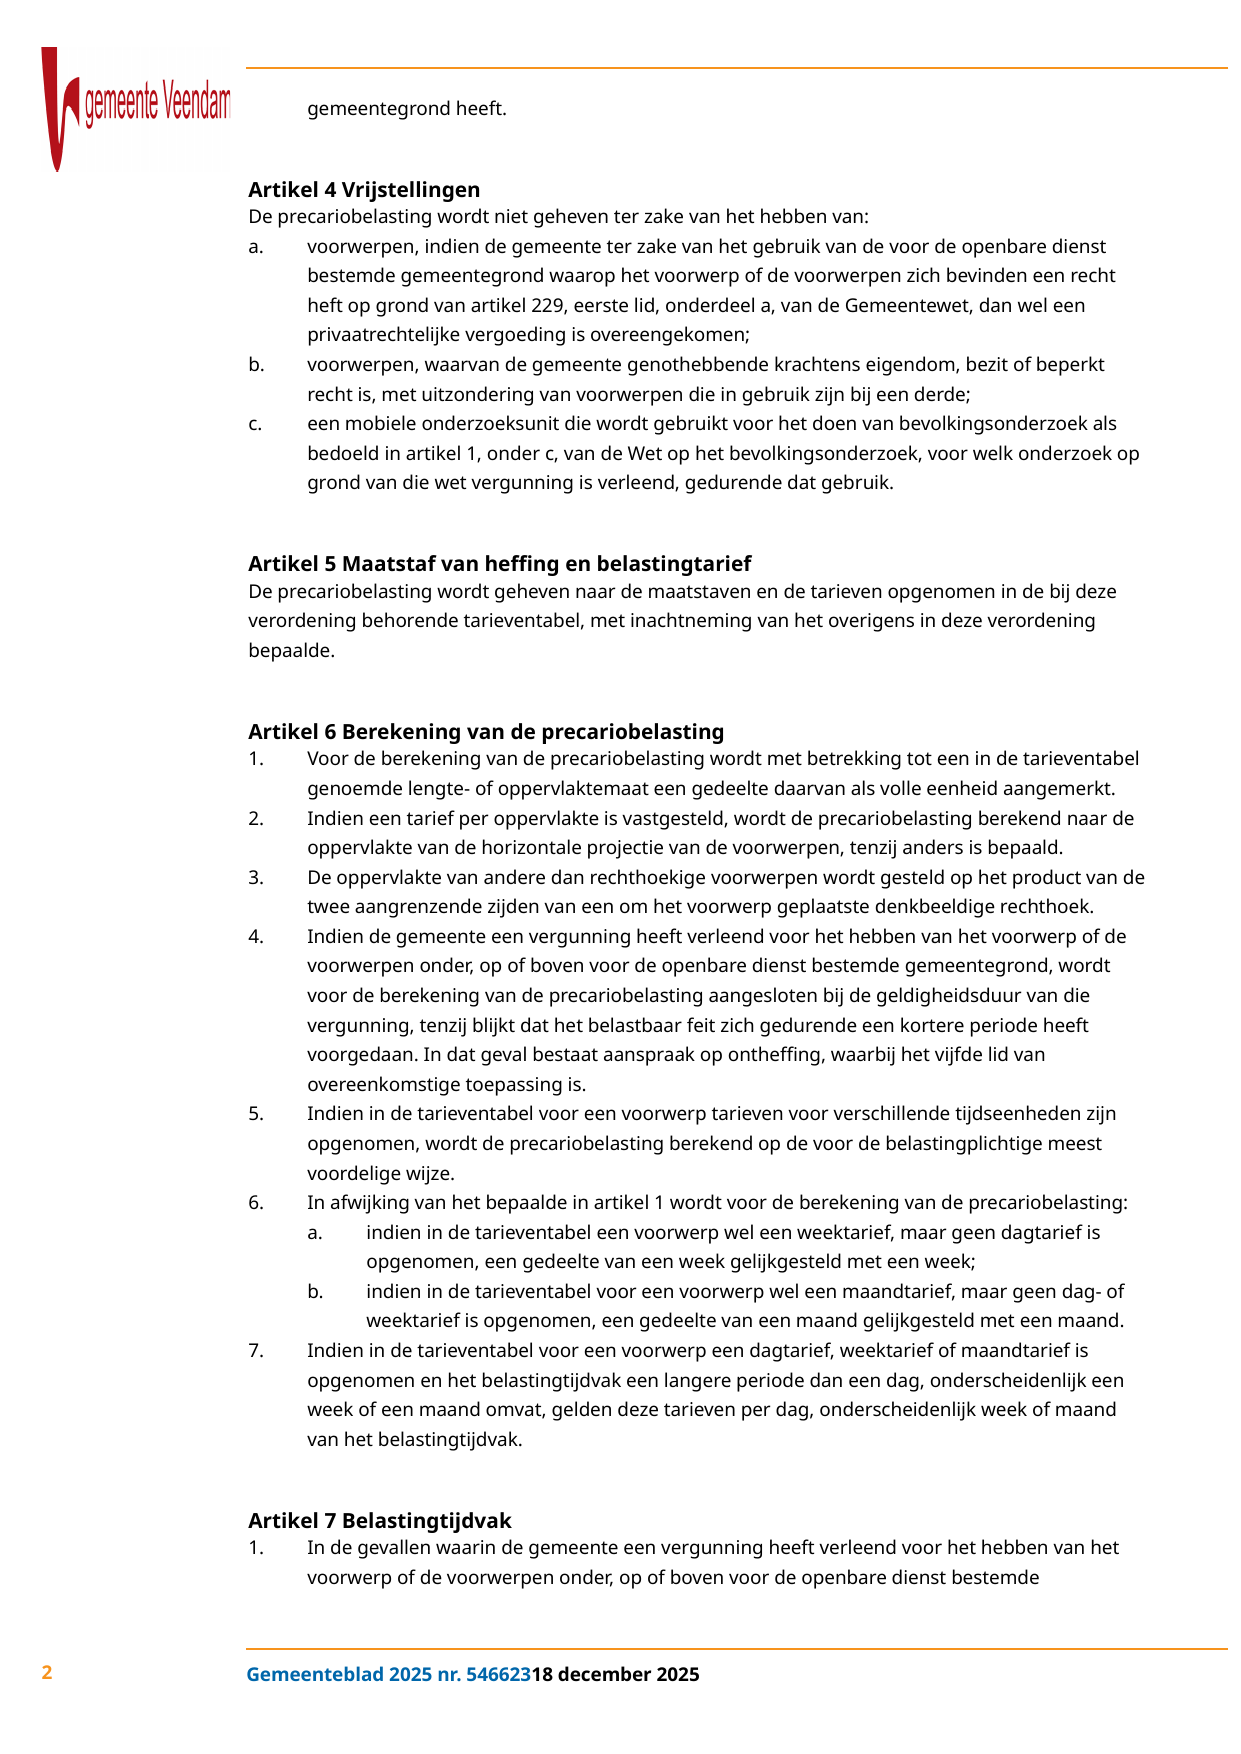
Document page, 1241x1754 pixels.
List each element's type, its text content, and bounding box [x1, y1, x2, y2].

list In afwijking van het bepaalde in artikel 1 wordt voor de berekening van de precariobelasting: [248, 1189, 1152, 1215]
text De precariobelasting wordt niet geheven ter zake van het hebben van: [248, 203, 1152, 229]
list gemeentegrond heeft. [248, 95, 1152, 121]
list Indien de gemeente een vergunning heeft verleend voor het hebben van het voorwerp of de voorwerpen onder, op of boven voor de openbare dienst bestemde gemeentegrond, wordt voor de berekening van de precariobelasting aangesloten bij de geldigheidsduur van die vergunning, tenzij blijkt dat het belastbaar feit zich gedurende een kortere periode heeft voorgedaan. In dat geval bestaat aanspraak op ontheffing, waarbij het vijfde lid van overeenkomstige toepassing is. [248, 923, 1152, 1097]
list indien in de tarieventabel een voorwerp wel een weektarief, maar geen dagtarief is opgenomen, een gedeelte van een week gelijkgesteld met een week; [307, 1219, 1152, 1274]
list voorwerpen, indien de gemeente ter zake van het gebruik van de voor de openbare dienst bestemde gemeentegrond waarop het voorwerp of de voorwerpen zich bevinden een recht heft op grond van artikel 229, eerste lid, onderdeel a, van de Gemeentewet, dan wel een privaatrechtelijke vergoeding is overeengekomen; [248, 233, 1152, 347]
text Artikel 7 Belastingtijdvak [248, 1506, 1152, 1534]
text Artikel 6 Berekening van de precariobelasting [248, 717, 1152, 746]
text Artikel 4 Vrijstellingen [248, 175, 1152, 203]
list Indien een tarief per oppervlakte is vastgesteld, wordt de precariobelasting berekend naar de oppervlakte van de horizontale projectie van de voorwerpen, tenzij anders is bepaald. [248, 805, 1152, 860]
list Indien in de tarieventabel voor een voorwerp tarieven voor verschillende tijdseenheden zijn opgenomen, wordt de precariobelasting berekend op de voor de belastingplichtige meest voordelige wijze. [248, 1101, 1152, 1185]
list De oppervlakte van andere dan rechthoekige voorwerpen wordt gesteld op het product van de twee aangrenzende zijden van een om het voorwerp geplaatste denkbeeldige rechthoek. [248, 864, 1152, 919]
list een mobiele onderzoeksunit die wordt gebruikt voor het doen van bevolkingsonderzoek als bedoeld in artikel 1, onder c, van de Wet op het bevolkingsonderzoek, voor welk onderzoek op grond van die wet vergunning is verleend, gedurende dat gebruik. [248, 410, 1152, 495]
list indien in de tarieventabel voor een voorwerp wel een maandtarief, maar geen dag- of weektarief is opgenomen, een gedeelte van een maand gelijkgesteld met een maand. [307, 1278, 1152, 1333]
list Indien in de tarieventabel voor een voorwerp een dagtarief, weektarief of maandtarief is opgenomen en het belastingtijdvak een langere periode dan een dag, onderscheidenlijk een week of een maand omvat, gelden deze tarieven per dag, onderscheidenlijk week of maand van het belastingtijdvak. [248, 1337, 1152, 1452]
picture [41, 47, 231, 172]
text De precariobelasting wordt geheven naar de maatstaven en de tarieven opgenomen in de bij deze verordening behorende tarieventabel, met inachtneming van het overigens in deze verordening bepaalde. [248, 578, 1152, 663]
text Artikel 5 Maatstaf van heffing en belastingtarief [248, 549, 1152, 578]
list voorwerpen, waarvan de gemeente genothebbende krachtens eigendom, bezit of beperkt recht is, met uitzondering van voorwerpen die in gebruik zijn bij een derde; [248, 351, 1152, 406]
list In de gevallen waarin de gemeente een vergunning heeft verleend voor het hebben van het voorwerp of de voorwerpen onder, op of boven voor de openbare dienst bestemde [248, 1534, 1152, 1590]
list Voor de berekening van de precariobelasting wordt met betrekking tot een in de tarieventabel genoemde lengte- of oppervlaktemaat een gedeelte daarvan als volle eenheid aangemerkt. [248, 746, 1152, 801]
